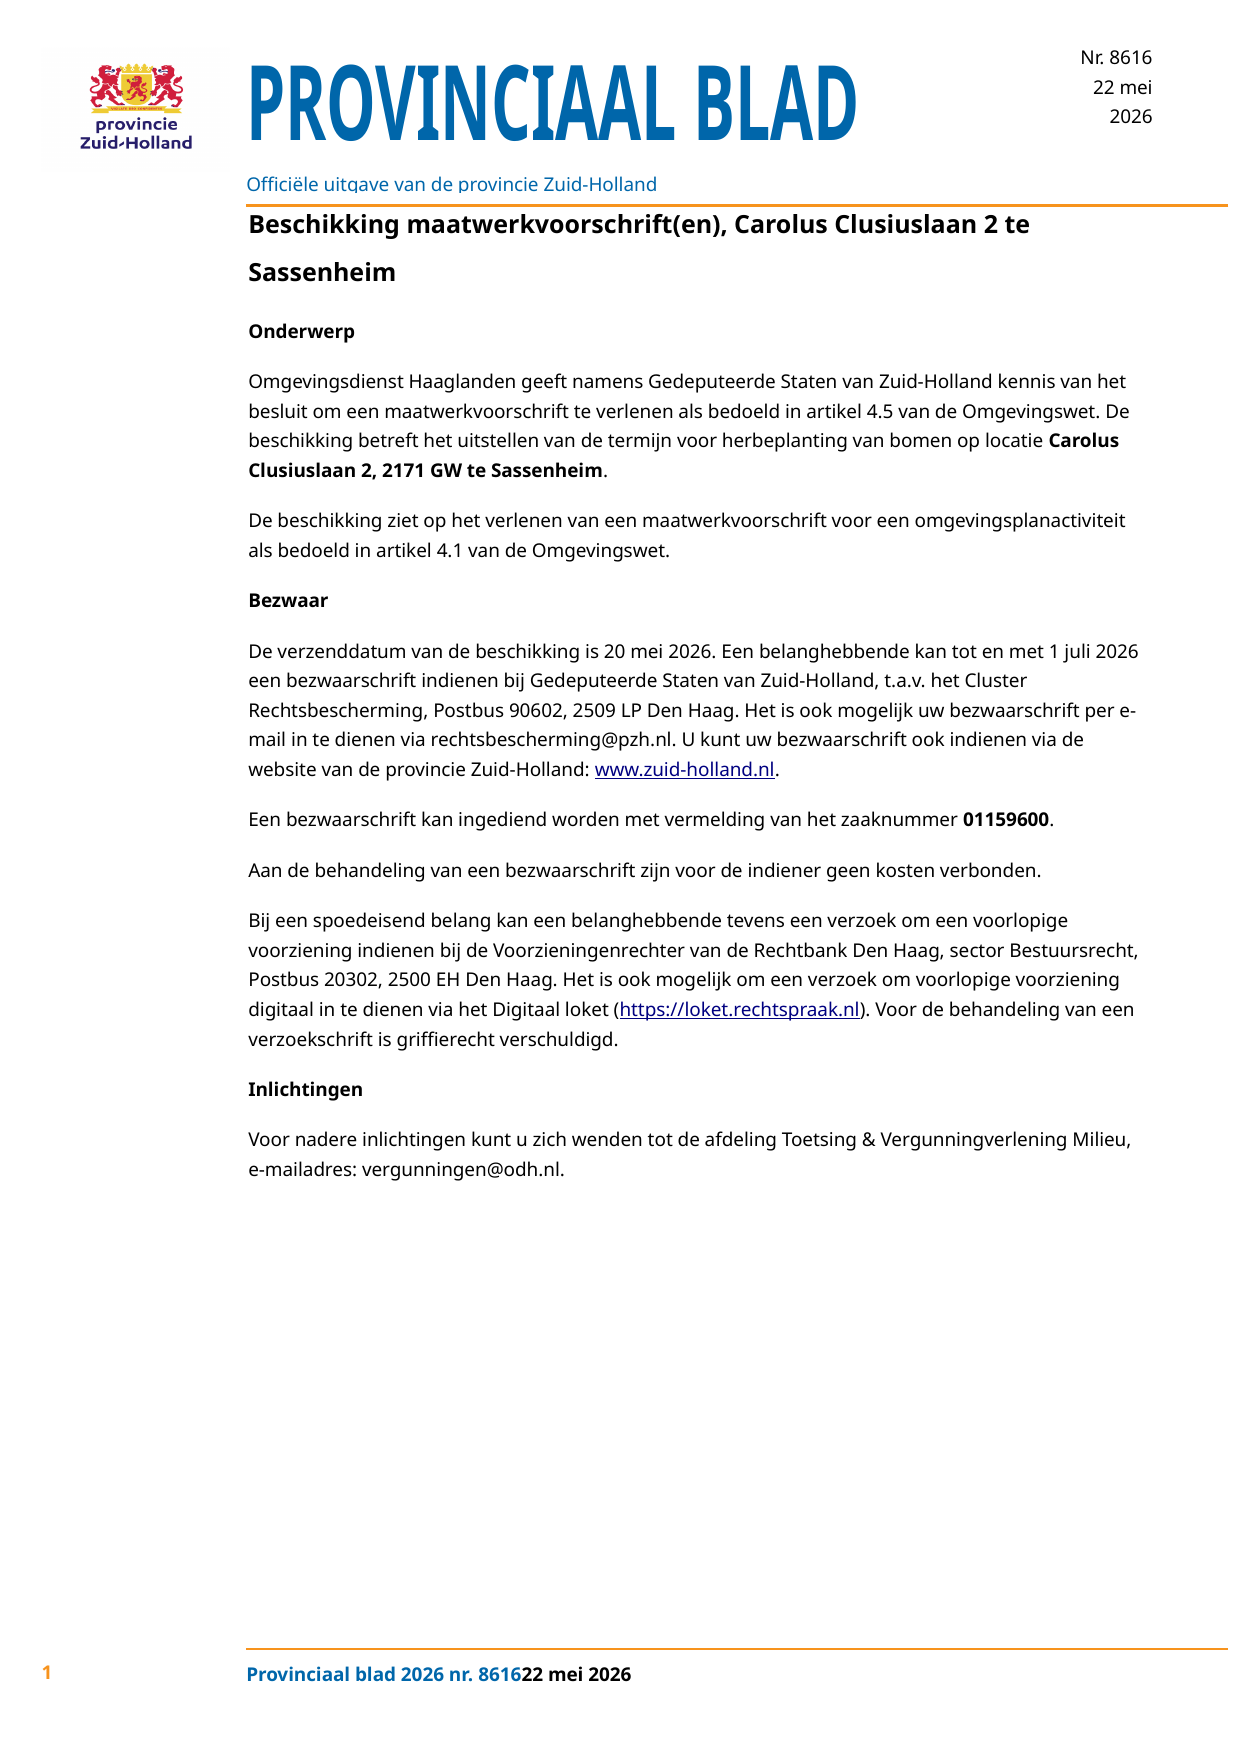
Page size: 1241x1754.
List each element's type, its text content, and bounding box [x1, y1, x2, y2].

text Omgevingsdienst Haaglanden geeft namens Gedeputeerde Staten van Zuid-Holland kennis van het besluit om een maatwerkvoorschrift te verlenen als bedoeld in artikel 4.5 van de Omgevingswet. De beschikking betreft het uitstellen van de termijn voor herbeplanting van bomen op locatie Carolus Clusiuslaan 2, 2171 GW te Sassenheim. [248, 368, 1152, 483]
text Aan de behandeling van een bezwaarschrift zijn voor de indiener geen kosten verbonden. [248, 857, 1152, 883]
text Bezwaar [248, 587, 1152, 613]
picture [41, 47, 231, 172]
text Bij een spoedeisend belang kan een belanghebbende tevens een verzoek om een voorlopige voorziening indienen bij de Voorzieningenrechter van de Rechtbank Den Haag, sector Bestuursrecht, Postbus 20302, 2500 EH Den Haag. Het is ook mogelijk om een verzoek om voorlopige voorziening digitaal in te dienen via het Digitaal loket (https://loket.rechtspraak.nl). Voor de behandeling van een verzoekschrift is griffierecht verschuldigd. [248, 907, 1152, 1052]
text Voor nadere inlichtingen kunt u zich wenden tot de afdeling Toetsing & Vergunningverlening Milieu, e-mailadres: vergunningen@odh.nl. [248, 1127, 1152, 1182]
text Inlichtingen [248, 1076, 1152, 1102]
text Onderwerp [248, 318, 1152, 344]
text De beschikking ziet op het verlenen van een maatwerkvoorschrift voor een omgevingsplanactiviteit als bedoeld in artikel 4.1 van de Omgevingswet. [248, 507, 1152, 563]
text De verzenddatum van de beschikking is 20 mei 2026. Een belanghebbende kan tot en met 1 juli 2026 een bezwaarschrift indienen bij Gedeputeerde Staten van Zuid-Holland, t.a.v. het Cluster Rechtsbescherming, Postbus 90602, 2509 LP Den Haag. Het is ook mogelijk uw bezwaarschrift per e-mail in te dienen via rechtsbescherming@pzh.nl. U kunt uw bezwaarschrift ook indienen via de website van de provincie Zuid-Holland: www.zuid-holland.nl. [248, 638, 1152, 782]
text Beschikking maatwerkvoorschrift(en), Carolus Clusiuslaan 2 te Sassenheim [248, 207, 1152, 288]
text Een bezwaarschrift kan ingediend worden met vermelding van het zaaknummer 01159600. [248, 807, 1152, 832]
